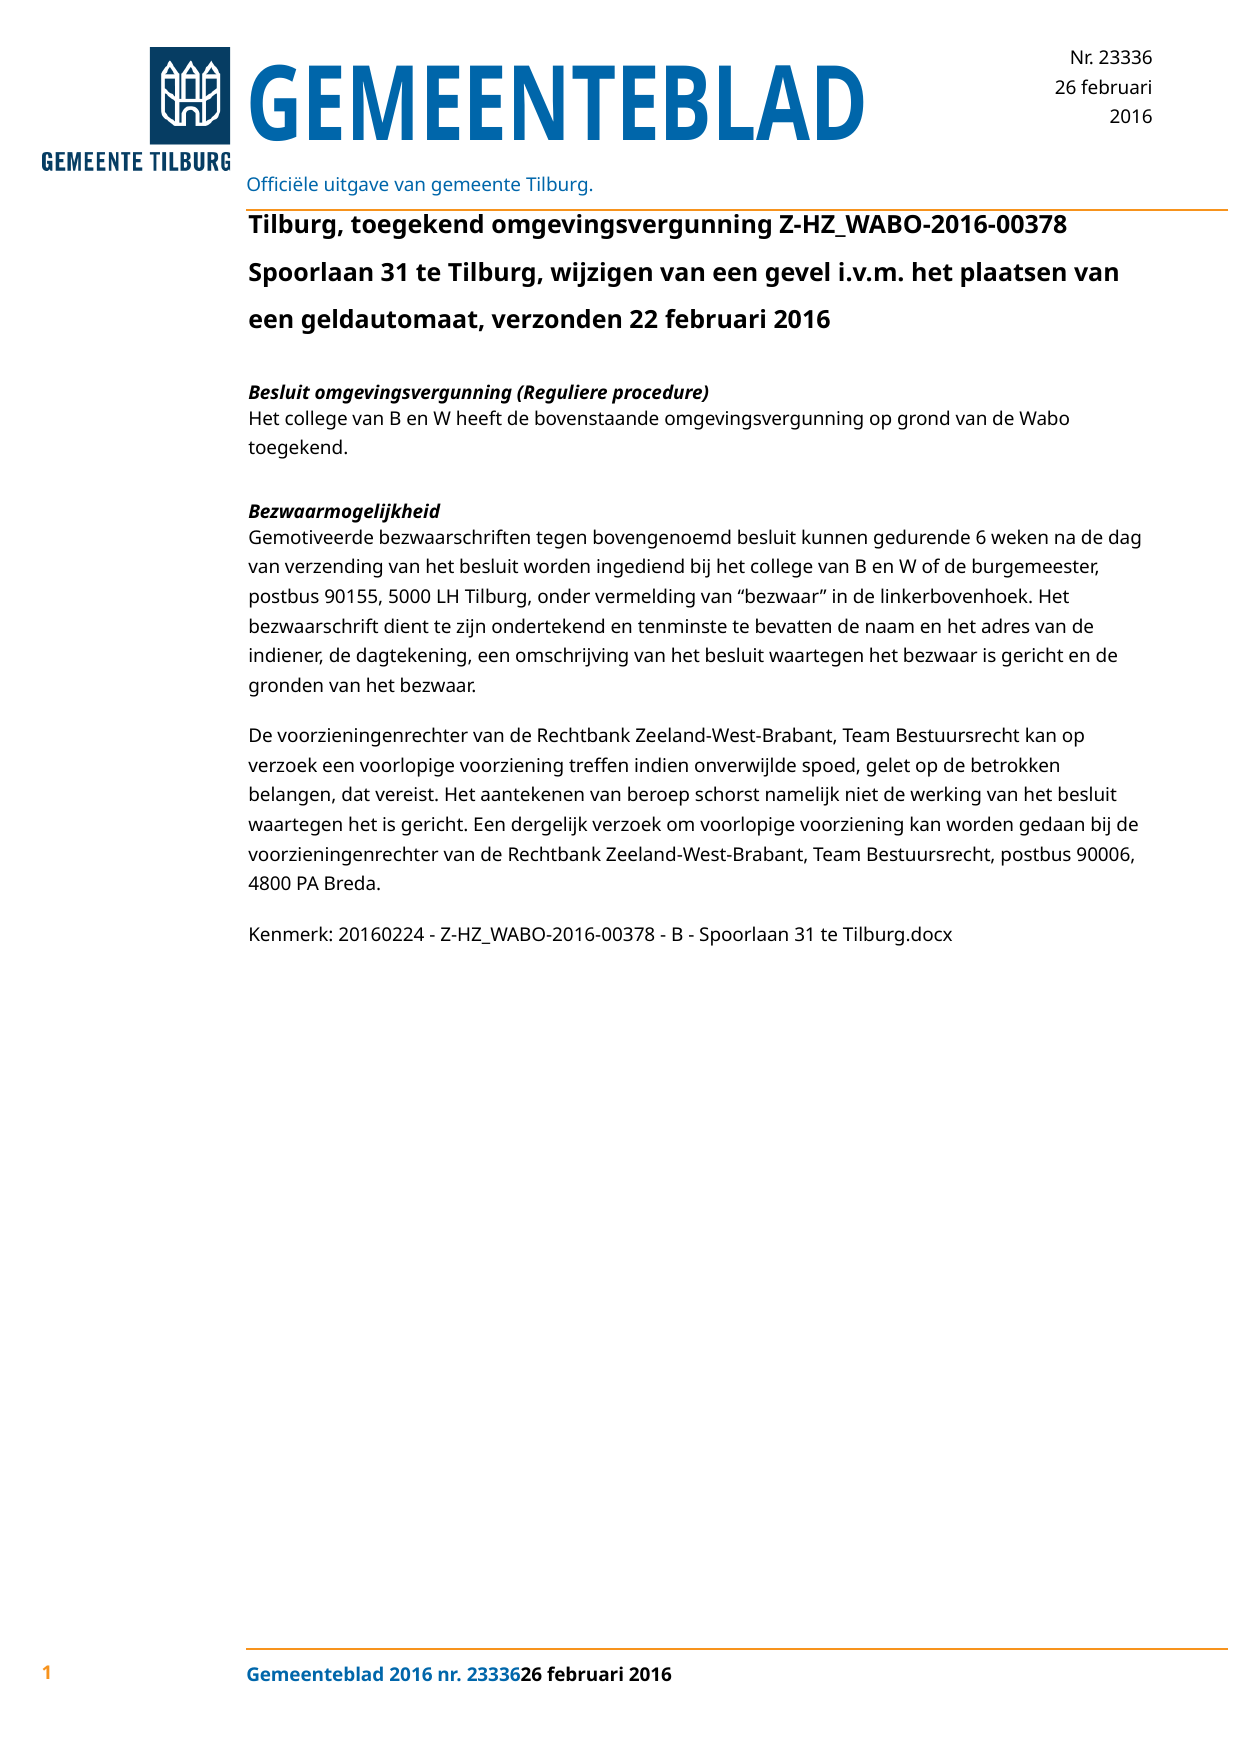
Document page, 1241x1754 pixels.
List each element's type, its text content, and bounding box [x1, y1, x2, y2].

text Kenmerk: 20160224 - Z-HZ_WABO-2016-00378 - B - Spoorlaan 31 te Tilburg.docx [248, 921, 1152, 946]
text De voorzieningenrechter van de Rechtbank Zeeland-West-Brabant, Team Bestuursrecht kan op verzoek een voorlopige voorziening treffen indien onverwijlde spoed, gelet op de betrokken belangen, dat vereist. Het aantekenen van beroep schorst namelijk niet de werking van het besluit waartegen het is gericht. Een dergelijk verzoek om voorlopige voorziening kan worden gedaan bij de voorzieningenrechter van de Rechtbank Zeeland-West-Brabant, Team Bestuursrecht, postbus 90006, 4800 PA Breda. [248, 722, 1152, 896]
text Besluit omgevingsvergunning (Reguliere procedure) [248, 379, 1152, 405]
text Tilburg, toegekend omgevingsvergunning Z-HZ_WABO-2016-00378 Spoorlaan 31 te Tilburg, wijzigen van een gevel i.v.m. het plaatsen van een geldautomaat, verzonden 22 februari 2016 [248, 211, 1152, 336]
text Gemotiveerde bezwaarschriften tegen bovengenoemd besluit kunnen gedurende 6 weken na de dag van verzending van het besluit worden ingediend bij het college van B en W of de burgemeester, postbus 90155, 5000 LH Tilburg, onder vermelding van “bezwaar” in de linkerbovenhoek. Het bezwaarschrift dient te zijn ondertekend en tenminste te bevatten de naam en het adres van de indiener, de dagtekening, een omschrijving van het besluit waartegen het bezwaar is gericht en de gronden van het bezwaar. [248, 524, 1152, 698]
text Bezwaarmogelijkheid [248, 498, 1152, 524]
picture [41, 47, 231, 172]
text Het college van B en W heeft de bovenstaande omgevingsvergunning op grond van de Wabo toegekend. [248, 405, 1152, 460]
